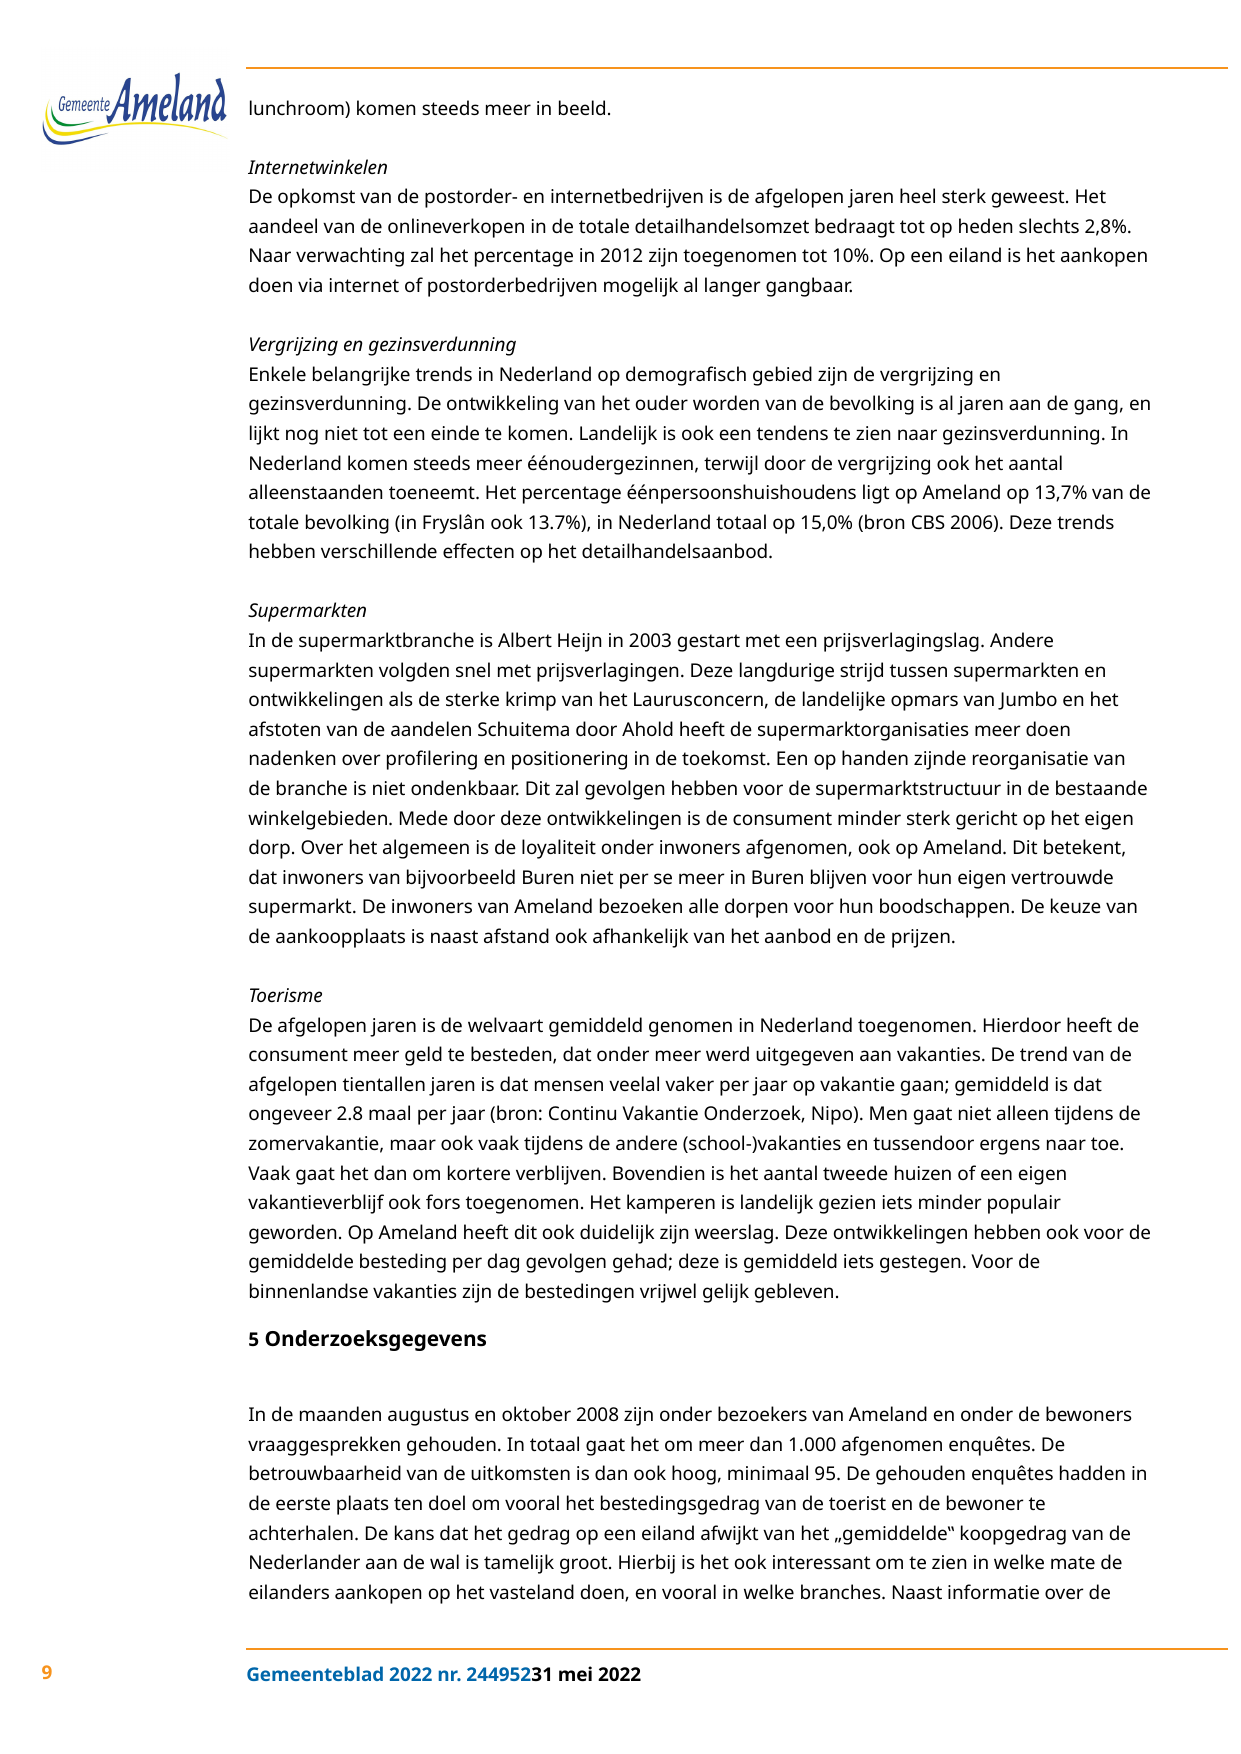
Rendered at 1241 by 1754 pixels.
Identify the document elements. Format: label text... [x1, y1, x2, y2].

text Supermarkten [248, 598, 1152, 623]
text Vergrijzing en gezinsverdunning [248, 331, 1152, 357]
text Toerisme [248, 982, 1152, 1008]
text De opkomst van de postorder- en internetbedrijven is de afgelopen jaren heel sterk geweest. Het aandeel van de onlineverkopen in de totale detailhandelsomzet bedraagt tot op heden slechts 2,8%. Naar verwachting zal het percentage in 2012 zijn toegenomen tot 10%. Op een eiland is het aankopen doen via internet of postorderbedrijven mogelijk al langer gangbaar. [248, 183, 1152, 298]
text 5 Onderzoeksgegevens [248, 1324, 1152, 1352]
text De afgelopen jaren is de welvaart gemiddeld genomen in Nederland toegenomen. Hierdoor heeft de consument meer geld te besteden, dat onder meer werd uitgegeven aan vakanties. De trend van de afgelopen tientallen jaren is dat mensen veelal vaker per jaar op vakantie gaan; gemiddeld is dat ongeveer 2.8 maal per jaar (bron: Continu Vakantie Onderzoek, Nipo). Men gaat niet alleen tijdens de zomervakantie, maar ook vaak tijdens de andere (school-)vakanties en tussendoor ergens naar toe. Vaak gaat het dan om kortere verblijven. Bovendien is het aantal tweede huizen of een eigen vakantieverblijf ook fors toegenomen. Het kamperen is landelijk gezien iets minder populair geworden. Op Ameland heeft dit ook duidelijk zijn weerslag. Deze ontwikkelingen hebben ook voor de gemiddelde besteding per dag gevolgen gehad; deze is gemiddeld iets gestegen. Voor de binnenlandse vakanties zijn de bestedingen vrijwel gelijk gebleven. [248, 1012, 1152, 1304]
text In de supermarktbranche is Albert Heijn in 2003 gestart met een prijsverlagingslag. Andere supermarkten volgden snel met prijsverlagingen. Deze langdurige strijd tussen supermarkten en ontwikkelingen als de sterke krimp van het Laurusconcern, de landelijke opmars van Jumbo en het afstoten van de aandelen Schuitema door Ahold heeft de supermarktorganisaties meer doen nadenken over profilering en positionering in de toekomst. Een op handen zijnde reorganisatie van de branche is niet ondenkbaar. Dit zal gevolgen hebben voor de supermarktstructuur in de bestaande winkelgebieden. Mede door deze ontwikkelingen is de consument minder sterk gericht op het eigen dorp. Over het algemeen is de loyaliteit onder inwoners afgenomen, ook op Ameland. Dit betekent, dat inwoners van bijvoorbeeld Buren niet per se meer in Buren blijven voor hun eigen vertrouwde supermarkt. De inwoners van Ameland bezoeken alle dorpen voor hun boodschappen. De keuze van de aankoopplaats is naast afstand ook afhankelijk van het aanbod en de prijzen. [248, 627, 1152, 949]
text lunchroom) komen steeds meer in beeld. [248, 95, 1152, 121]
text Internetwinkelen [248, 154, 1152, 180]
text In de maanden augustus en oktober 2008 zijn onder bezoekers van Ameland en onder de bewoners vraaggesprekken gehouden. In totaal gaat het om meer dan 1.000 afgenomen enquêtes. De betrouwbaarheid van de uitkomsten is dan ook hoog, minimaal 95. De gehouden enquêtes hadden in de eerste plaats ten doel om vooral het bestedingsgedrag van de toerist en de bewoner te achterhalen. De kans dat het gedrag op een eiland afwijkt van het „gemiddelde‟ koopgedrag van de Nederlander aan de wal is tamelijk groot. Hierbij is het ook interessant om te zien in welke mate de eilanders aankopen op het vasteland doen, en vooral in welke branches. Naast informatie over de [248, 1401, 1152, 1605]
text Enkele belangrijke trends in Nederland op demografisch gebied zijn de vergrijzing en gezinsverdunning. De ontwikkeling van het ouder worden van de bevolking is al jaren aan de gang, en lijkt nog niet tot een einde te komen. Landelijk is ook een tendens te zien naar gezinsverdunning. In Nederland komen steeds meer éénoudergezinnen, terwijl door de vergrijzing ook het aantal alleenstaanden toeneemt. Het percentage éénpersoonshuishoudens ligt op Ameland op 13,7% van de totale bevolking (in Fryslân ook 13.7%), in Nederland totaal op 15,0% (bron CBS 2006). Deze trends hebben verschillende effecten op het detailhandelsaanbod. [248, 361, 1152, 564]
picture [41, 47, 231, 172]
